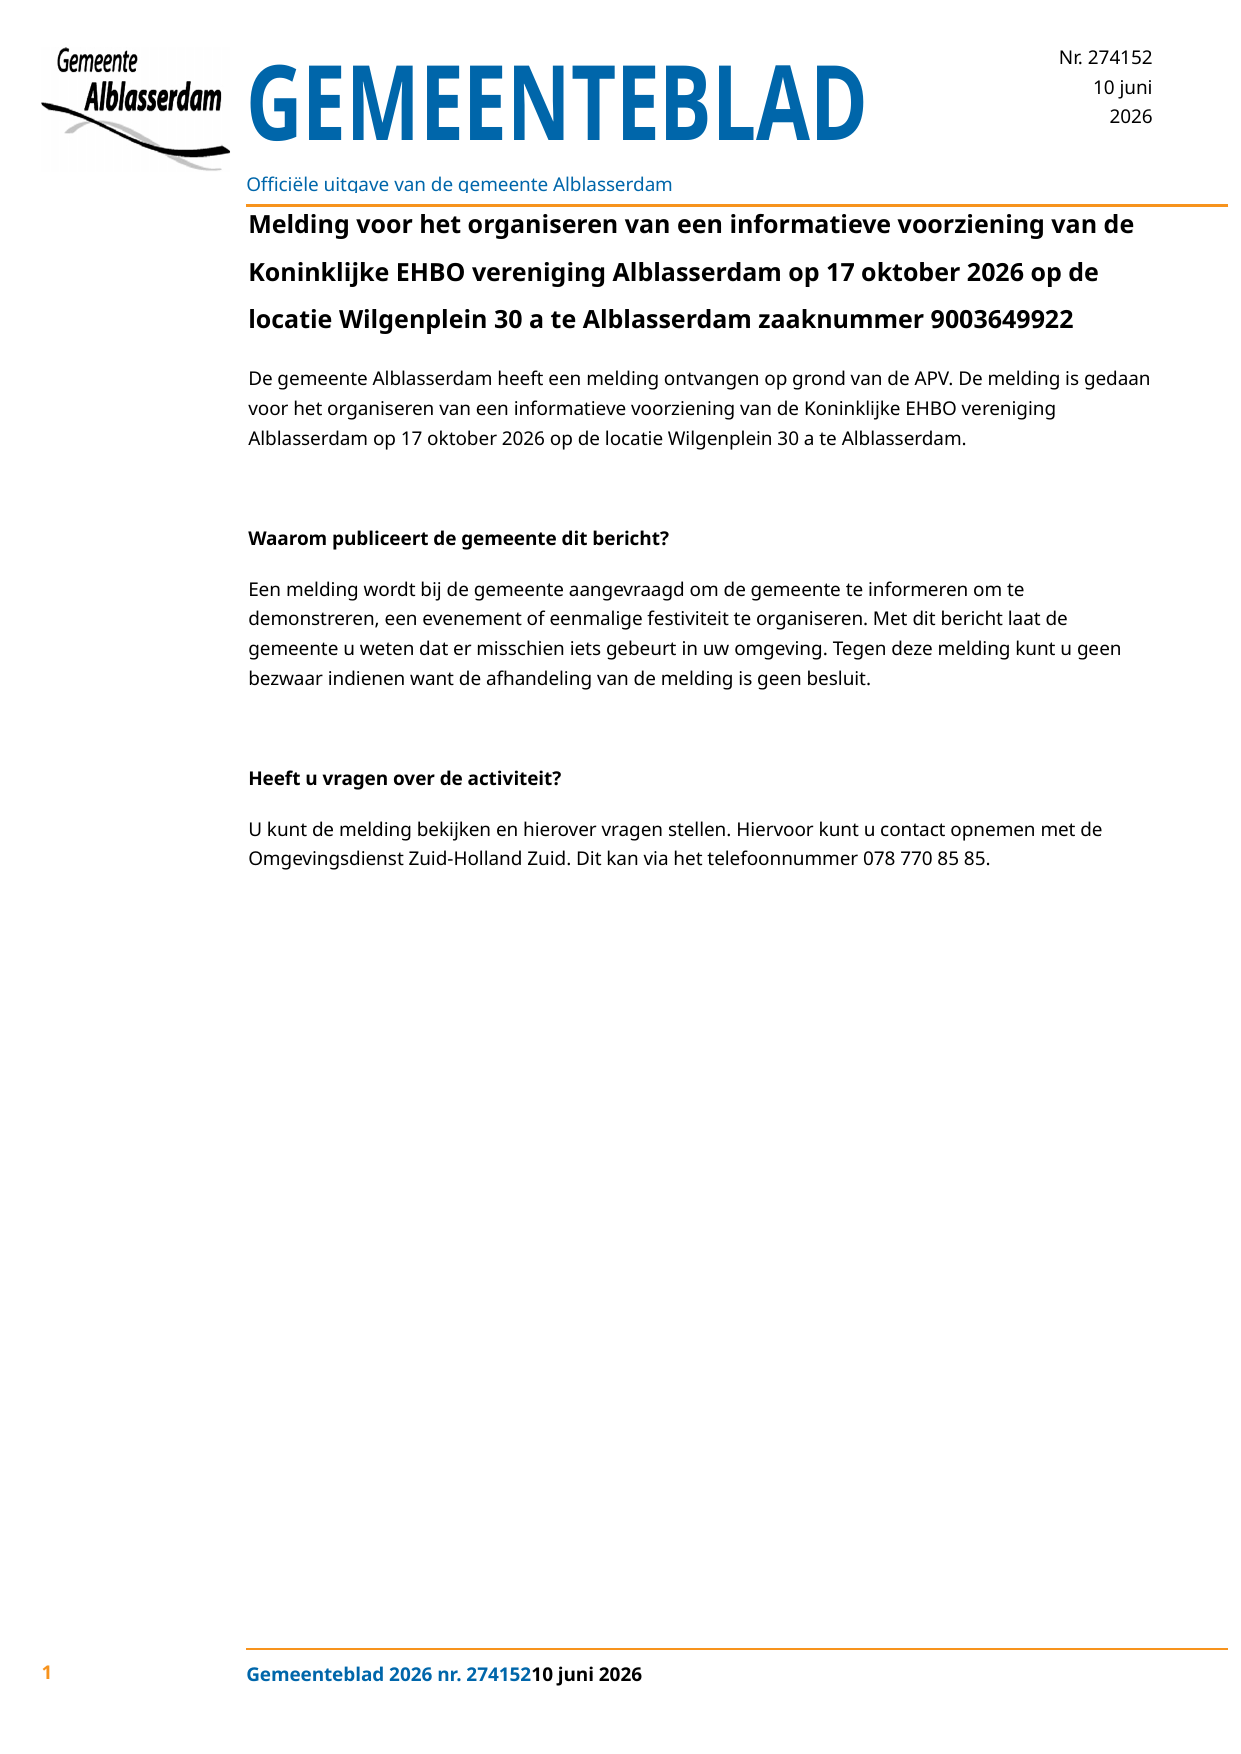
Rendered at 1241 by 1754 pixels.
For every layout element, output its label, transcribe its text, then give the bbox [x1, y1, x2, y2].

text Heeft u vragen over de activiteit? [248, 766, 1152, 791]
text Waarom publiceert de gemeente dit bericht? [248, 526, 1152, 551]
text Melding voor het organiseren van een informatieve voorziening van de Koninklijke EHBO vereniging Alblasserdam op 17 oktober 2026 op de locatie Wilgenplein 30 a te Alblasserdam zaaknummer 9003649922 [248, 207, 1152, 336]
text U kunt de melding bekijken en hierover vragen stellen. Hiervoor kunt u contact opnemen met de Omgevingsdienst Zuid-Holland Zuid. Dit kan via het telefoonnummer 078 770 85 85. [248, 816, 1152, 871]
text De gemeente Alblasserdam heeft een melding ontvangen op grond van de APV. De melding is gedaan voor het organiseren van een informatieve voorziening van de Koninklijke EHBO vereniging Alblasserdam op 17 oktober 2026 op de locatie Wilgenplein 30 a te Alblasserdam. [248, 366, 1152, 450]
picture [41, 47, 231, 172]
text Een melding wordt bij de gemeente aangevraagd om de gemeente te informeren om te demonstreren, een evenement of eenmalige festiviteit te organiseren. Met dit bericht laat de gemeente u weten dat er misschien iets gebeurt in uw omgeving. Tegen deze melding kunt u geen bezwaar indienen want de afhandeling van de melding is geen besluit. [248, 576, 1152, 690]
